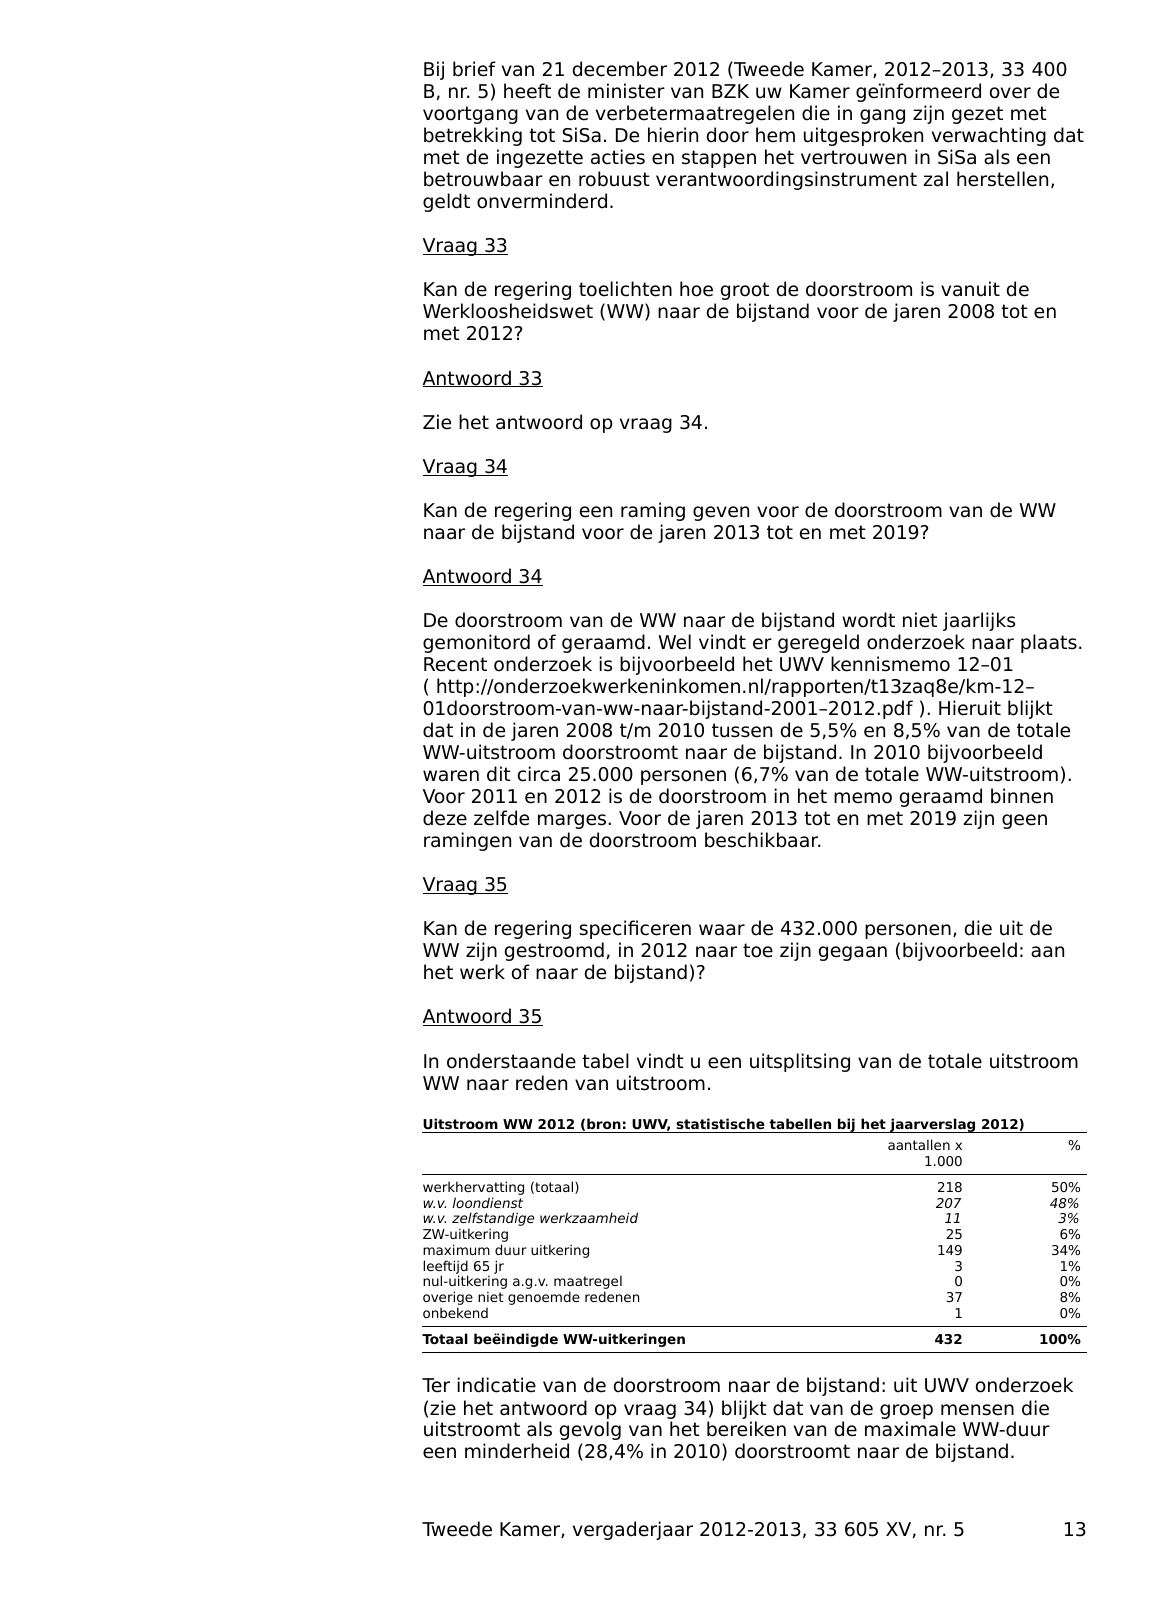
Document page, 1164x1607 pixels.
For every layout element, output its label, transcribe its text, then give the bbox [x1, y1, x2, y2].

table_cell 50% [969, 1175, 1087, 1196]
table_cell overige niet genoemde redenen [422, 1290, 850, 1306]
table_cell leeftijd 65 jr [422, 1259, 850, 1274]
table_cell onbekend [422, 1306, 850, 1326]
subtitle Antwoord 33 [422, 367, 1087, 389]
table_cell 1 [850, 1306, 968, 1326]
table_cell Totaal beëindigde WW-uitkeringen [422, 1327, 850, 1352]
table_cell 25 [850, 1227, 968, 1243]
table_cell werkhervatting (totaal) [422, 1175, 850, 1196]
subtitle Antwoord 34 [422, 566, 1087, 588]
subtitle Vraag 35 [422, 874, 1087, 896]
table_cell w.v. loondienst [422, 1196, 850, 1211]
text Kan de regering specificeren waar de 432.000 personen, die uit de WW zijn gestroomd, in 2012 naar toe zijn gegaan (bijvoorbeeld: aan het werk of naar de bijstand)? [422, 918, 1087, 984]
text De doorstroom van de WW naar de bijstand wordt niet jaarlijks gemonitord of geraamd. Wel vindt er geregeld onderzoek naar plaats. Recent onderzoek is bijvoorbeeld het UWV kennismemo 12–01 ( http://onderzoekwerkeninkomen.nl/rapporten/t13zaq8e/km-12–01doorstroom-van-ww-naar-bijstand-2001–2012.pdf ). Hieruit blijkt dat in de jaren 2008 t/m 2010 tussen de 5,5% en 8,5% van de totale WW-uitstroom doorstroomt naar de bijstand. In 2010 bijvoorbeeld waren dit circa 25.000 personen (6,7% van de totale WW-uitstroom). Voor 2011 en 2012 is de doorstroom in het memo geraamd binnen deze zelfde marges. Voor de jaren 2013 tot en met 2019 zijn geen ramingen van de doorstroom beschikbaar. [422, 610, 1087, 852]
table_cell 432 [850, 1327, 968, 1352]
table_cell 149 [850, 1243, 968, 1258]
table_cell 207 [850, 1196, 968, 1211]
table_cell 218 [850, 1175, 968, 1196]
text Kan de regering toelichten hoe groot de doorstroom is vanuit de Werkloosheidswet (WW) naar de bijstand voor de jaren 2008 tot en met 2012? [422, 279, 1087, 345]
table_cell aantallen x 1.000 [850, 1133, 968, 1174]
table_cell 0 [850, 1274, 968, 1290]
table_cell 0% [969, 1274, 1087, 1290]
text Ter indicatie van de doorstroom naar de bijstand: uit UWV onderzoek (zie het antwoord op vraag 34) blijkt dat van de groep mensen die uitstroomt als gevolg van het bereiken van de maximale WW-duur een minderheid (28,4% in 2010) doorstroomt naar de bijstand. [422, 1375, 1087, 1463]
subtitle Vraag 33 [422, 235, 1087, 257]
table_header Uitstroom WW 2012 (bron: UWV, statistische tabellen bij het jaarverslag 2012) [422, 1116, 1087, 1132]
text In onderstaande tabel vindt u een uitsplitsing van de totale uitstroom WW naar reden van uitstroom. [422, 1051, 1087, 1094]
table_cell % [969, 1133, 1087, 1174]
table_cell 1% [969, 1259, 1087, 1274]
subtitle Vraag 34 [422, 456, 1087, 478]
table_cell 3 [850, 1259, 968, 1274]
table_cell 100% [969, 1327, 1087, 1352]
table_cell maximum duur uitkering [422, 1243, 850, 1258]
table_cell 48% [969, 1196, 1087, 1211]
subtitle Antwoord 35 [422, 1006, 1087, 1028]
text Bij brief van 21 december 2012 (Tweede Kamer, 2012–2013, 33 400 B, nr. 5) heeft de minister van BZK uw Kamer geïnformeerd over de voortgang van de verbetermaatregelen die in gang zijn gezet met betrekking tot SiSa. De hierin door hem uitgesproken verwachting dat met de ingezette acties en stappen het vertrouwen in SiSa als een betrouwbaar en robuust verantwoordingsinstrument zal herstellen, geldt onverminderd. [422, 59, 1087, 213]
table_cell 11 [850, 1211, 968, 1227]
table_cell 6% [969, 1227, 1087, 1243]
text Kan de regering een raming geven voor de doorstroom van de WW naar de bijstand voor de jaren 2013 tot en met 2019? [422, 500, 1087, 544]
table_cell 37 [850, 1290, 968, 1306]
table_cell [422, 1133, 850, 1174]
text Zie het antwoord op vraag 34. [422, 412, 1087, 433]
table_cell 8% [969, 1290, 1087, 1306]
table_cell w.v. zelfstandige werkzaamheid [422, 1211, 850, 1227]
table_cell 0% [969, 1306, 1087, 1326]
table_cell 3% [969, 1211, 1087, 1227]
table_cell 34% [969, 1243, 1087, 1258]
table_cell ZW-uitkering [422, 1227, 850, 1243]
table_cell nul-uitkering a.g.v. maatregel [422, 1274, 850, 1290]
